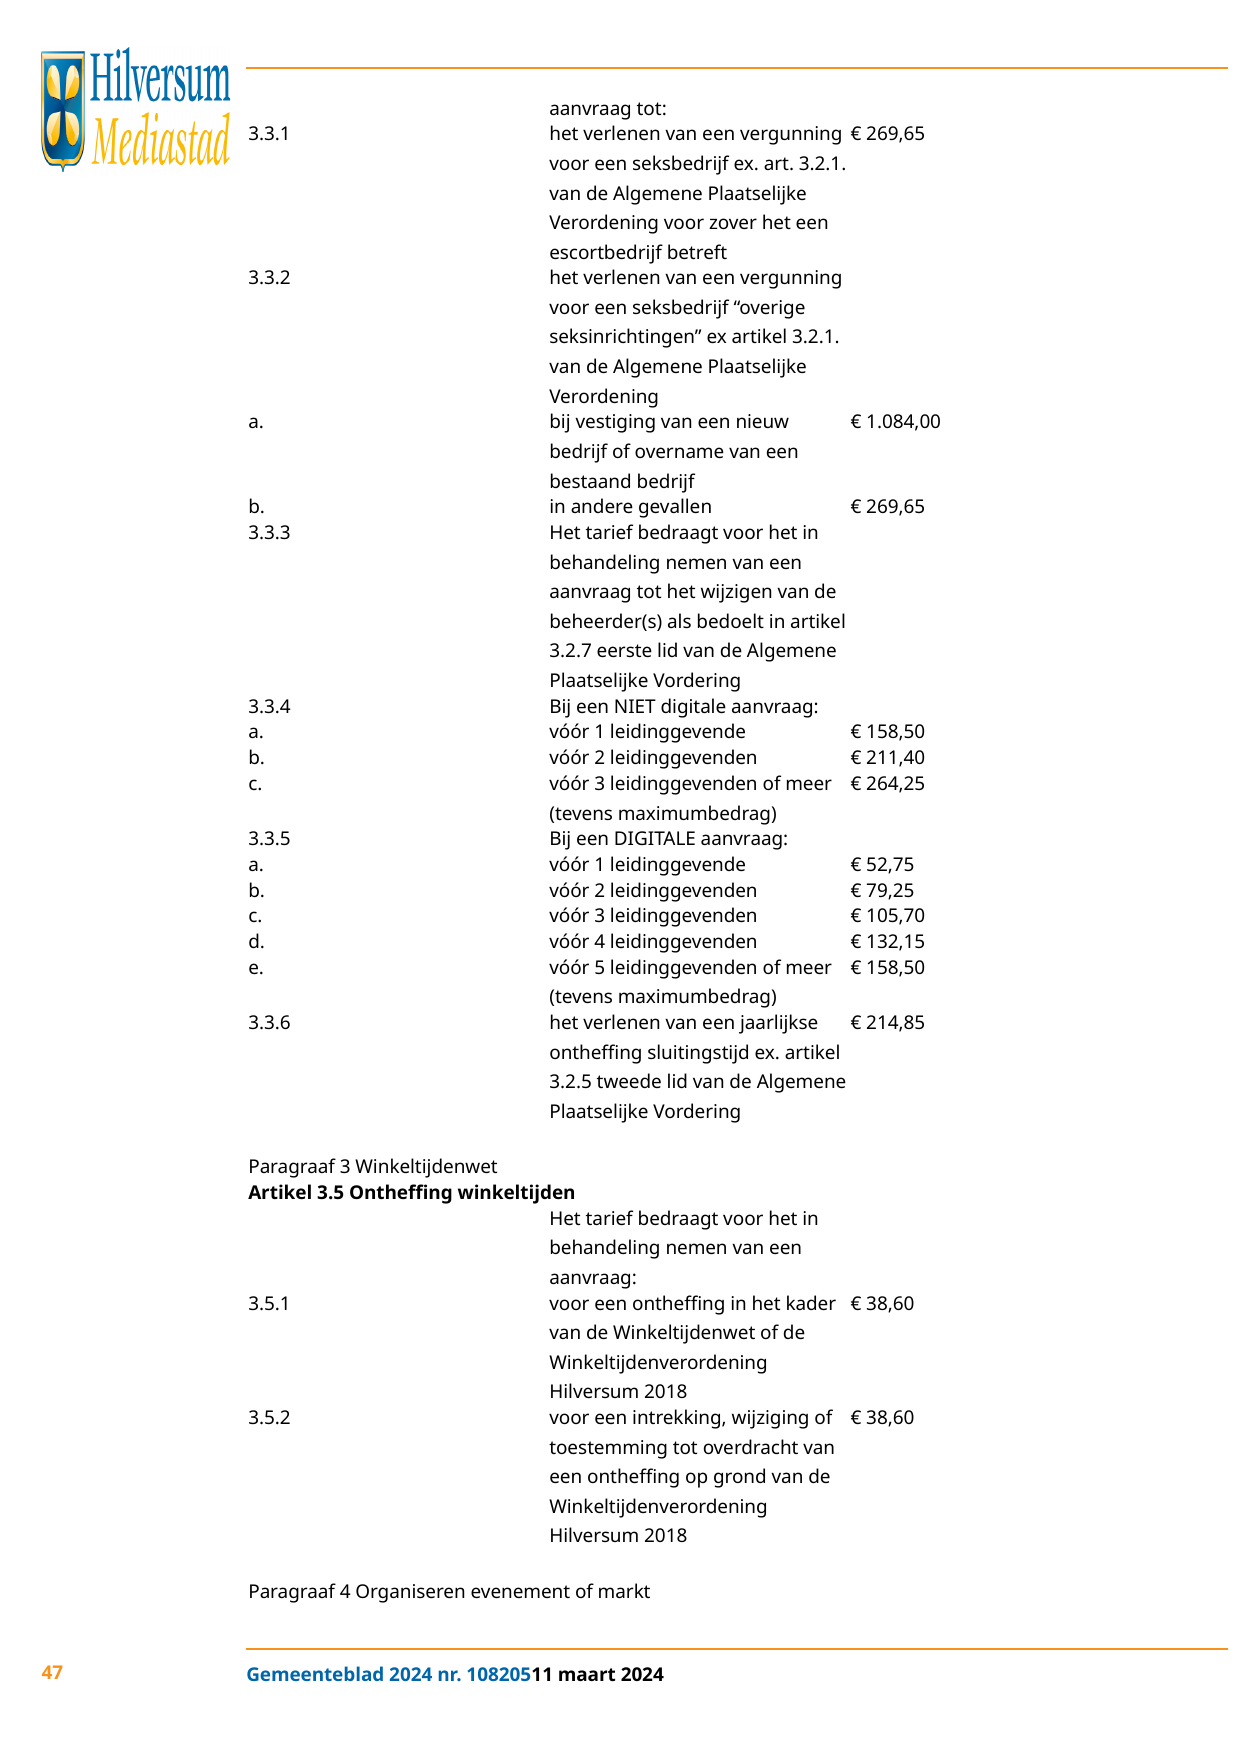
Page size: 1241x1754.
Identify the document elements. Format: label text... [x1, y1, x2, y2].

table_cell € 158,50 [850, 954, 1152, 1009]
table_cell € 211,40 [850, 744, 1152, 770]
table_cell vóór 5 leidinggevenden of meer (tevens maximumbedrag) [549, 954, 850, 1009]
table_cell € 105,70 [850, 903, 1152, 928]
table_cell aanvraag tot: [549, 95, 850, 121]
table_cell voor een intrekking, wijziging of toestemming tot overdracht van een ontheffing op grond van de Winkeltijdenverordening Hilversum 2018 [549, 1404, 850, 1548]
table_cell vóór 3 leidinggevenden [549, 903, 850, 928]
table_cell [850, 519, 1152, 693]
table_cell Bij een DIGITALE aanvraag: [549, 825, 850, 851]
table_cell Het tarief bedraagt voor het in behandeling nemen van een aanvraag: [549, 1205, 850, 1290]
table_cell vóór 3 leidinggevenden of meer (tevens maximumbedrag) [549, 770, 850, 825]
table_cell Het tarief bedraagt voor het in behandeling nemen van een aanvraag tot het wijzigen van de beheerder(s) als bedoelt in artikel 3.2.7 eerste lid van de Algemene Plaatselijke Vordering [549, 519, 850, 693]
table_cell € 38,60 [850, 1404, 1152, 1548]
table_cell voor een ontheffing in het kader van de Winkeltijdenwet of de Winkeltijdenverordening Hilversum 2018 [549, 1290, 850, 1404]
table_cell b. [248, 877, 549, 903]
table_cell vóór 2 leidinggevenden [549, 877, 850, 903]
table_cell € 52,75 [850, 851, 1152, 877]
table_cell e. [248, 954, 549, 1009]
table_cell € 264,25 [850, 770, 1152, 825]
table_cell [248, 1205, 549, 1290]
table_cell 3.5.2 [248, 1404, 549, 1548]
table_cell [850, 693, 1152, 719]
table_cell € 269,65 [850, 494, 1152, 519]
table_cell 3.3.5 [248, 825, 549, 851]
table_cell [850, 265, 1152, 409]
table_cell vóór 4 leidinggevenden [549, 928, 850, 954]
table_cell 3.3.1 [248, 121, 549, 264]
table_cell € 158,50 [850, 719, 1152, 744]
table_cell a. [248, 719, 549, 744]
table_cell [850, 95, 1152, 121]
table_cell vóór 1 leidinggevende [549, 719, 850, 744]
table_cell Paragraaf 3 Winkeltijdenwet [248, 1124, 1152, 1179]
table_cell in andere gevallen [549, 494, 850, 519]
table_cell a. [248, 851, 549, 877]
table_cell vóór 2 leidinggevenden [549, 744, 850, 770]
table_cell het verlenen van een vergunning voor een seksbedrijf “overige seksinrichtingen” ex artikel 3.2.1. van de Algemene Plaatselijke Verordening [549, 265, 850, 409]
table_cell het verlenen van een vergunning voor een seksbedrijf ex. art. 3.2.1. van de Algemene Plaatselijke Verordening voor zover het een escortbedrijf betreft [549, 121, 850, 264]
table_cell [850, 1205, 1152, 1290]
table_cell [248, 95, 549, 121]
table_cell a. [248, 409, 549, 493]
table_cell b. [248, 744, 549, 770]
table_cell d. [248, 928, 549, 954]
table_cell b. [248, 494, 549, 519]
table_cell c. [248, 770, 549, 825]
table_cell bij vestiging van een nieuw bedrijf of overname van een bestaand bedrijf [549, 409, 850, 493]
table_cell Artikel 3.5 Ontheffing winkeltijden [248, 1179, 1152, 1205]
table_cell € 38,60 [850, 1290, 1152, 1404]
table_cell 3.3.6 [248, 1009, 549, 1124]
picture [41, 47, 231, 172]
table_cell c. [248, 903, 549, 928]
table_cell € 269,65 [850, 121, 1152, 264]
table_cell Bij een NIET digitale aanvraag: [549, 693, 850, 719]
table_cell vóór 1 leidinggevende [549, 851, 850, 877]
table_cell € 1.084,00 [850, 409, 1152, 493]
table_cell Paragraaf 4 Organiseren evenement of markt [248, 1548, 1152, 1604]
table_cell € 132,15 [850, 928, 1152, 954]
table_cell het verlenen van een jaarlijkse ontheffing sluitingstijd ex. artikel 3.2.5 tweede lid van de Algemene Plaatselijke Vordering [549, 1009, 850, 1124]
table_cell € 79,25 [850, 877, 1152, 903]
table_cell 3.3.3 [248, 519, 549, 693]
table_cell 3.3.4 [248, 693, 549, 719]
table_cell € 214,85 [850, 1009, 1152, 1124]
table_cell 3.3.2 [248, 265, 549, 409]
table_cell 3.5.1 [248, 1290, 549, 1404]
table_cell [850, 825, 1152, 851]
